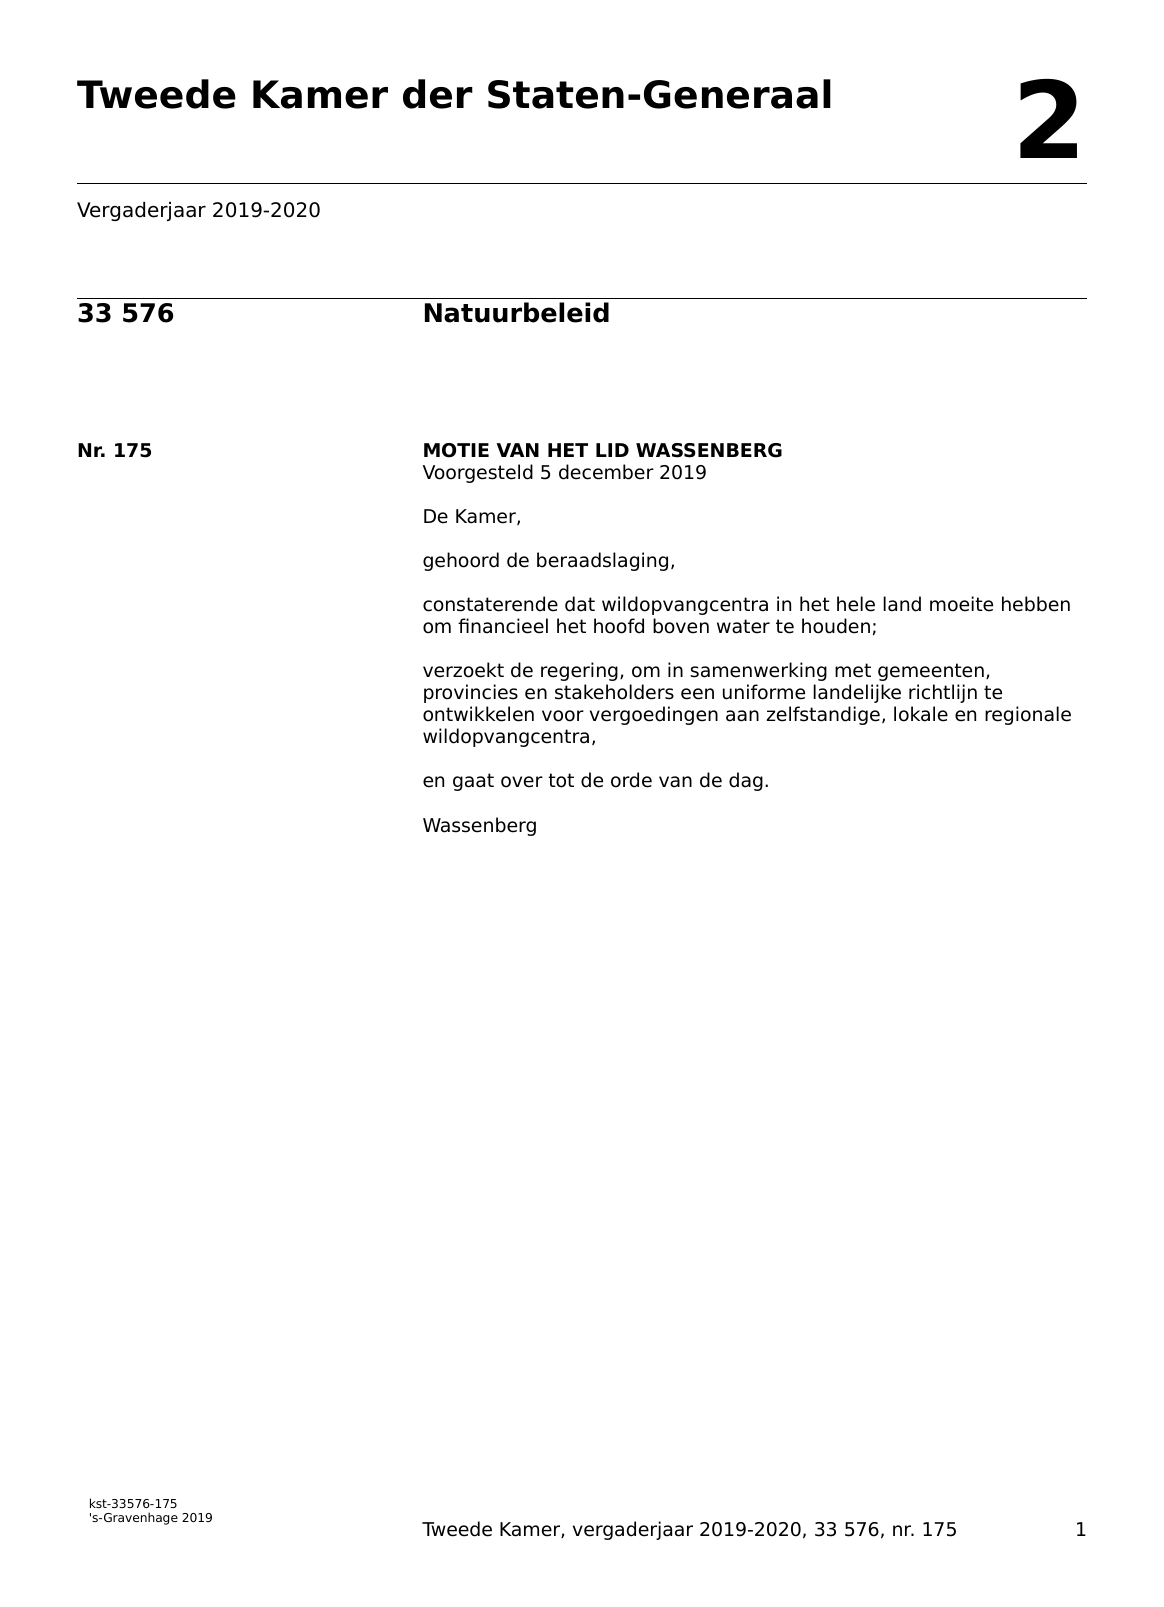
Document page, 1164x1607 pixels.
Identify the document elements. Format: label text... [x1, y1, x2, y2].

text en gaat over tot de orde van de dag. [422, 770, 1087, 792]
table_header 2 [886, 59, 1087, 183]
text gehoord de beraadslaging, [422, 550, 1087, 572]
subtitle 33 576 Natuurbeleid [77, 299, 1087, 329]
text Voorgesteld 5 december 2019 [422, 462, 1087, 484]
text 's-Gravenhage 2019 [88, 1511, 323, 1525]
table_header Tweede Kamer der Staten-Generaal [77, 59, 886, 183]
text verzoekt de regering, om in samenwerking met gemeenten, provincies en stakeholders een uniforme landelijke richtlijn te ontwikkelen voor vergoedingen aan zelfstandige, lokale en regionale wildopvangcentra, [422, 660, 1087, 748]
text constaterende dat wildopvangcentra in het hele land moeite hebben om financieel het hoofd boven water te houden; [422, 594, 1087, 638]
subtitle Nr. 175 MOTIE VAN HET LID WASSENBERG [77, 440, 1087, 462]
text Wassenberg [422, 814, 1087, 837]
text kst-33576-175 [88, 1497, 323, 1511]
table_cell Vergaderjaar 2019-2020 [77, 184, 1087, 298]
text De Kamer, [422, 506, 1087, 528]
